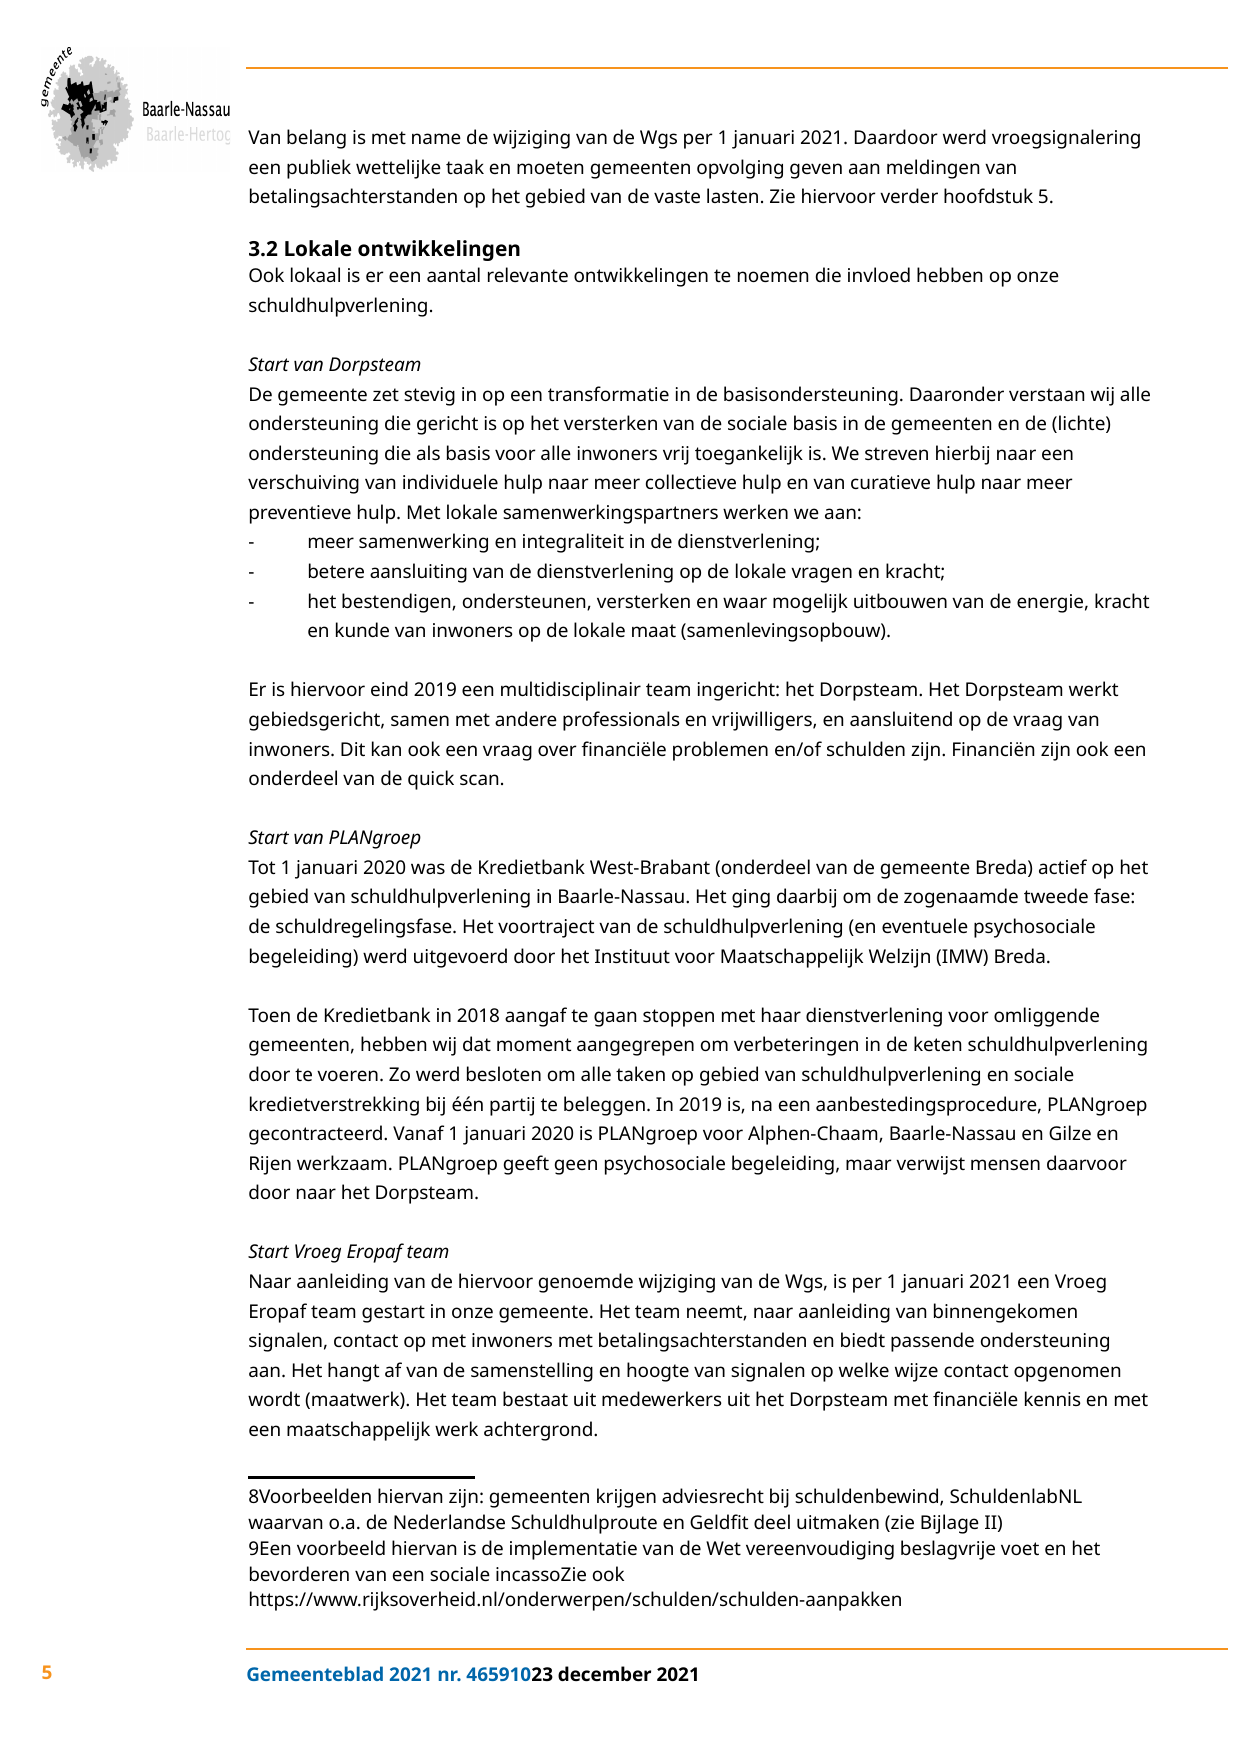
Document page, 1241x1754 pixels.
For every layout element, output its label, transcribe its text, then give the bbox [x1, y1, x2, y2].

list betere aansluiting van de dienstverlening op de lokale vragen en kracht; [248, 558, 1152, 584]
text Tot 1 januari 2020 was de Kredietbank West-Brabant (onderdeel van de gemeente Breda) actief op het gebied van schuldhulpverlening in Baarle-Nassau. Het ging daarbij om de zogenaamde tweede fase: de schuldregelingsfase. Het voortraject van de schuldhulpverlening (en eventuele psychosociale begeleiding) werd uitgevoerd door het Instituut voor Maatschappelijk Welzijn (IMW) Breda. [248, 854, 1152, 968]
text Start van Dorpsteam [248, 351, 1152, 377]
list het bestendigen, ondersteunen, versterken en waar mogelijk uitbouwen van de energie, kracht en kunde van inwoners op de lokale maat (samenlevingsopbouw). [248, 588, 1152, 643]
text 3.2 Lokale ontwikkelingen [248, 234, 1152, 262]
text Start Vroeg Eropaf team [248, 1239, 1152, 1264]
text Toen de Kredietbank in 2018 aangaf te gaan stoppen met haar dienstverlening voor omliggende gemeenten, hebben wij dat moment aangegrepen om verbeteringen in de keten schuldhulpverlening door te voeren. Zo werd besloten om alle taken op gebied van schuldhulpverlening en sociale kredietverstrekking bij één partij te beleggen. In 2019 is, na een aanbestedingsprocedure, PLANgroep gecontracteerd. Vanaf 1 januari 2020 is PLANgroep voor Alphen-Chaam, Baarle-Nassau en Gilze en Rijen werkzaam. PLANgroep geeft geen psychosociale begeleiding, maar verwijst mensen daarvoor door naar het Dorpsteam. [248, 1002, 1152, 1205]
text Ook lokaal is er een aantal relevante ontwikkelingen te noemen die invloed hebben op onze schuldhulpverlening. [248, 262, 1152, 318]
text Van belang is met name de wijziging van de Wgs per 1 januari 2021. Daardoor werd vroegsignalering een publiek wettelijke taak en moeten gemeenten opvolging geven aan meldingen van betalingsachterstanden op het gebied van de vaste lasten. Zie hiervoor verder hoofdstuk 5. [248, 124, 1152, 209]
text Naar aanleiding van de hiervoor genoemde wijziging van de Wgs, is per 1 januari 2021 een Vroeg Eropaf team gestart in onze gemeente. Het team neemt, naar aanleiding van binnengekomen signalen, contact op met inwoners met betalingsachterstanden en biedt passende ondersteuning aan. Het hangt af van de samenstelling en hoogte van signalen op welke wijze contact opgenomen wordt (maatwerk). Het team bestaat uit medewerkers uit het Dorpsteam met financiële kennis en met een maatschappelijk werk achtergrond. [248, 1268, 1152, 1442]
text Er is hiervoor eind 2019 een multidisciplinair team ingericht: het Dorpsteam. Het Dorpsteam werkt gebiedsgericht, samen met andere professionals en vrijwilligers, en aansluitend op de vraag van inwoners. Dit kan ook een vraag over financiële problemen en/of schulden zijn. Financiën zijn ook een onderdeel van de quick scan. [248, 677, 1152, 791]
picture [41, 47, 231, 172]
text Start van PLANgroep [248, 824, 1152, 850]
text De gemeente zet stevig in op een transformatie in de basisondersteuning. Daaronder verstaan wij alle ondersteuning die gericht is op het versterken van de sociale basis in de gemeenten en de (lichte) ondersteuning die als basis voor alle inwoners vrij toegankelijk is. We streven hierbij naar een verschuiving van individuele hulp naar meer collectieve hulp en van curatieve hulp naar meer preventieve hulp. Met lokale samenwerkingspartners werken we aan: [248, 381, 1152, 525]
list meer samenwerking en integraliteit in de dienstverlening; [248, 529, 1152, 554]
